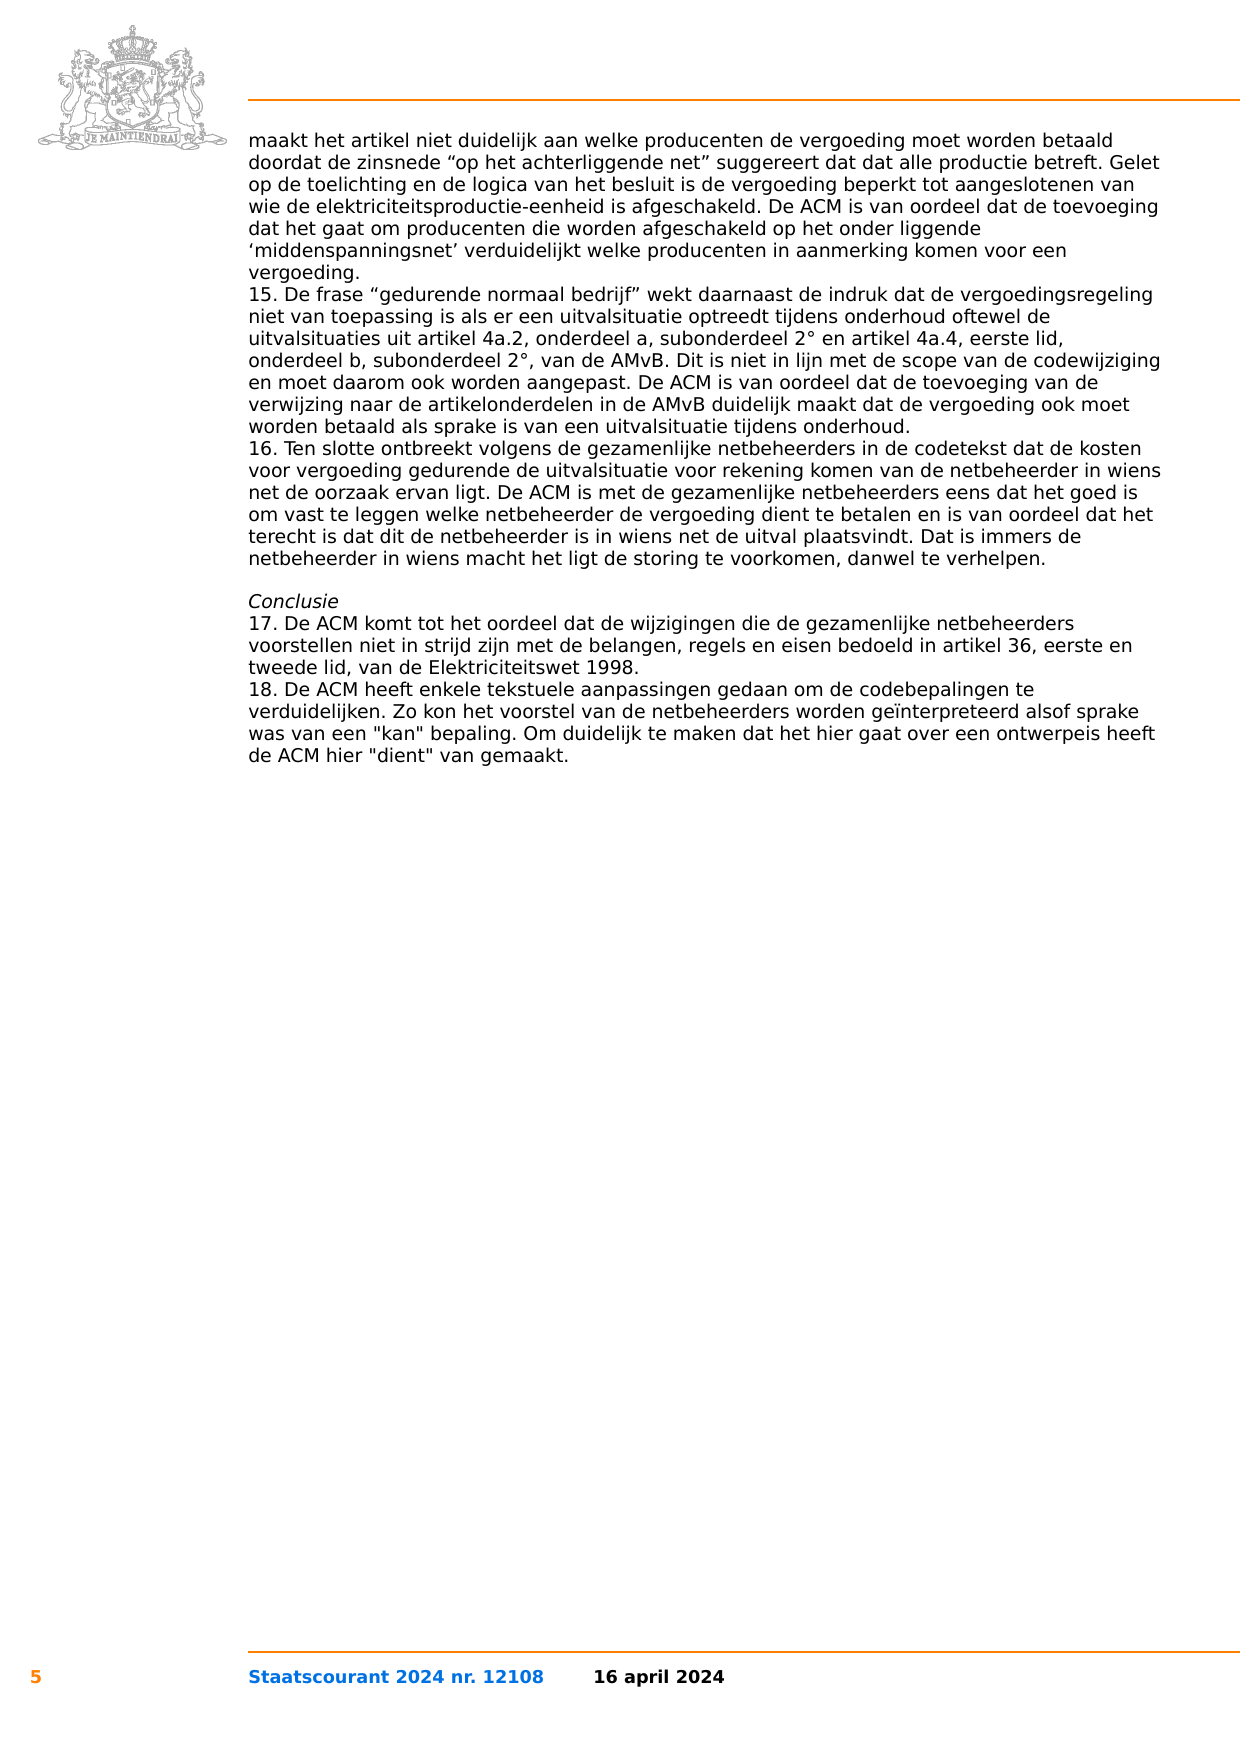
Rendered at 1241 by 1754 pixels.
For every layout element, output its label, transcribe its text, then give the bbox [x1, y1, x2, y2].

text 17. De ACM komt tot het oordeel dat de wijzigingen die de gezamenlijke netbeheerders voorstellen niet in strijd zijn met de belangen, regels en eisen bedoeld in artikel 36, eerste en tweede lid, van de Elektriciteitswet 1998. [248, 613, 1163, 679]
picture [38, 25, 227, 150]
text maakt het artikel niet duidelijk aan welke producenten de vergoeding moet worden betaald doordat de zinsnede “op het achterliggende net” suggereert dat dat alle productie betreft. Gelet op de toelichting en de logica van het besluit is de vergoeding beperkt tot aangeslotenen van wie de elektriciteitsproductie-eenheid is afgeschakeld. De ACM is van oordeel dat de toevoeging dat het gaat om producenten die worden afgeschakeld op het onder liggende ‘middenspanningsnet’ verduidelijkt welke producenten in aanmerking komen voor een vergoeding. [248, 130, 1163, 284]
text 15. De frase “gedurende normaal bedrijf” wekt daarnaast de indruk dat de vergoedingsregeling niet van toepassing is als er een uitvalsituatie optreedt tijdens onderhoud oftewel de uitvalsituaties uit artikel 4a.2, onderdeel a, subonderdeel 2° en artikel 4a.4, eerste lid, onderdeel b, subonderdeel 2°, van de AMvB. Dit is niet in lijn met de scope van de codewijziging en moet daarom ook worden aangepast. De ACM is van oordeel dat de toevoeging van de verwijzing naar de artikelonderdelen in de AMvB duidelijk maakt dat de vergoeding ook moet worden betaald als sprake is van een uitvalsituatie tijdens onderhoud. [248, 284, 1163, 438]
text 16. Ten slotte ontbreekt volgens de gezamenlijke netbeheerders in de codetekst dat de kosten voor vergoeding gedurende de uitvalsituatie voor rekening komen van de netbeheerder in wiens net de oorzaak ervan ligt. De ACM is met de gezamenlijke netbeheerders eens dat het goed is om vast te leggen welke netbeheerder de vergoeding dient te betalen en is van oordeel dat het terecht is dat dit de netbeheerder is in wiens net de uitval plaatsvindt. Dat is immers de netbeheerder in wiens macht het ligt de storing te voorkomen, danwel te verhelpen. [248, 438, 1163, 569]
text 18. De ACM heeft enkele tekstuele aanpassingen gedaan om de codebepalingen te verduidelijken. Zo kon het voorstel van de netbeheerders worden geïnterpreteerd alsof sprake was van een "kan" bepaling. Om duidelijk te maken dat het hier gaat over een ontwerpeis heeft de ACM hier "dient" van gemaakt. [248, 679, 1163, 767]
subtitle Conclusie [248, 591, 1163, 613]
